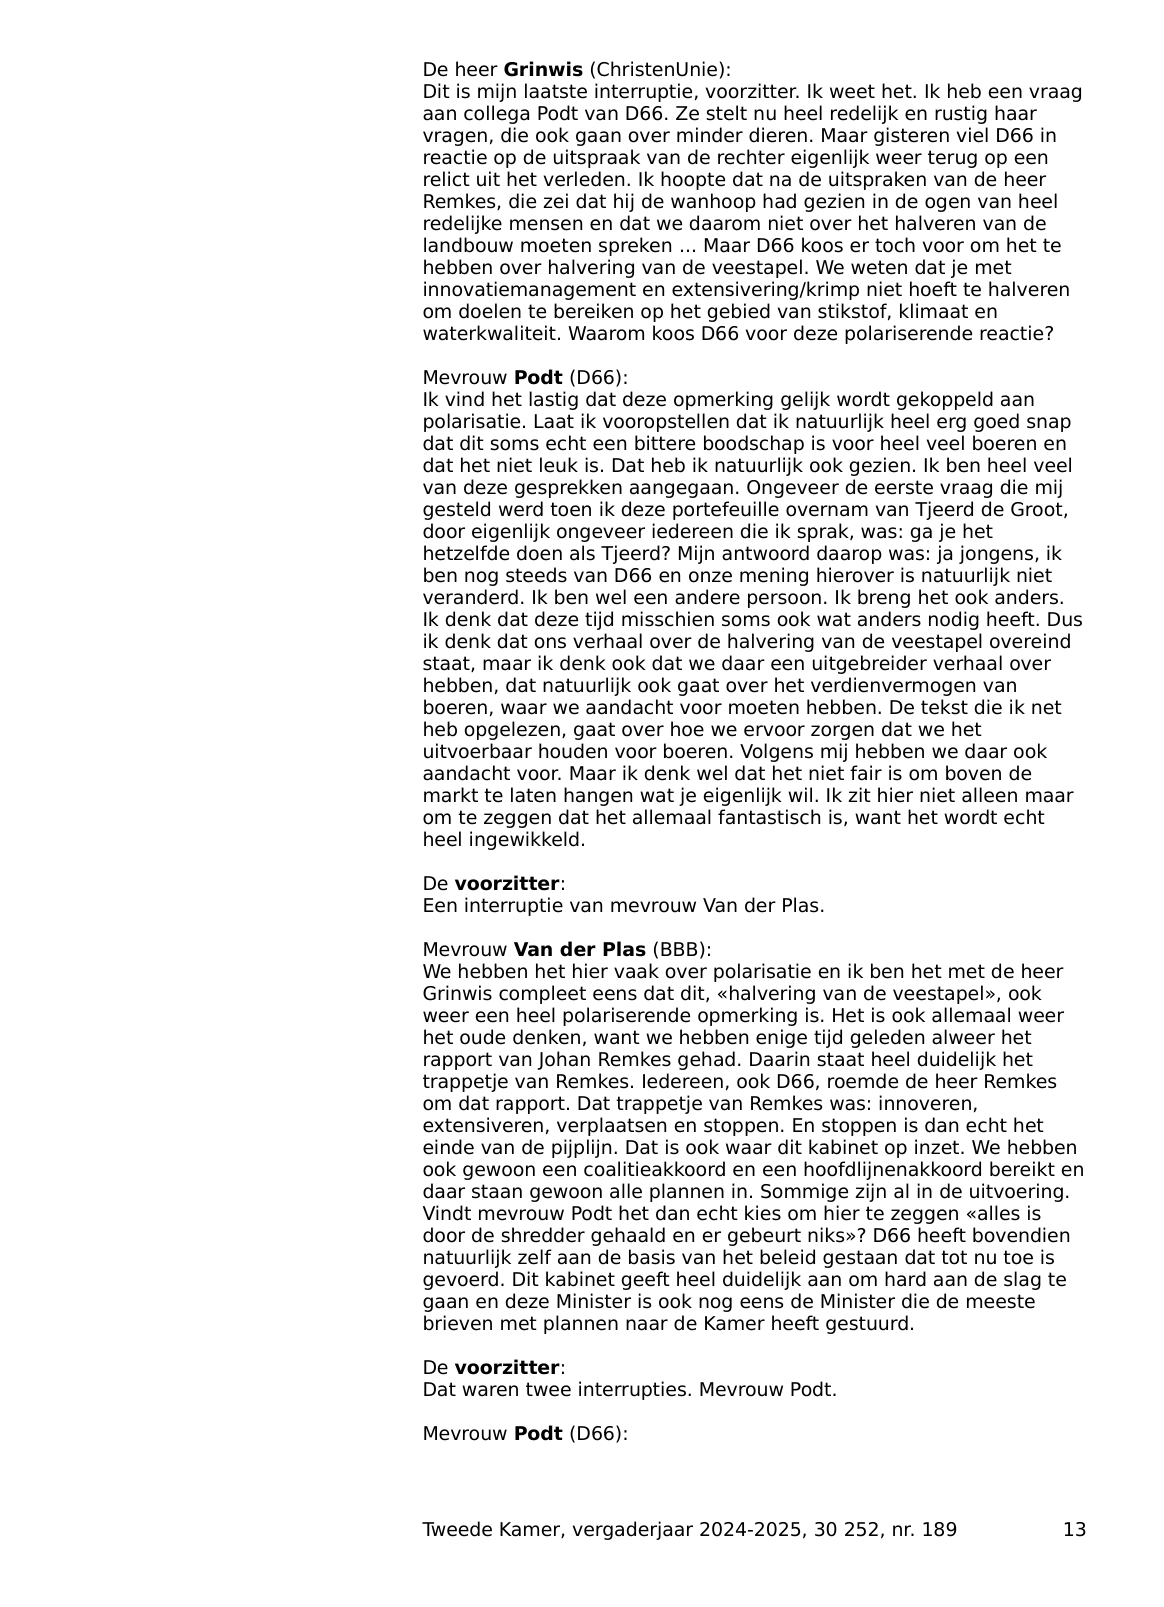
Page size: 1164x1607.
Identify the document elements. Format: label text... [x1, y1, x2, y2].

text Mevrouw Van der Plas (BBB): [422, 939, 1087, 961]
text Mevrouw Podt (D66): [422, 1423, 1087, 1445]
text We hebben het hier vaak over polarisatie en ik ben het met de heer Grinwis compleet eens dat dit, «halvering van de veestapel», ook weer een heel polariserende opmerking is. Het is ook allemaal weer het oude denken, want we hebben enige tijd geleden alweer het rapport van Johan Remkes gehad. Daarin staat heel duidelijk het trappetje van Remkes. Iedereen, ook D66, roemde de heer Remkes om dat rapport. Dat trappetje van Remkes was: innoveren, extensiveren, verplaatsen en stoppen. En stoppen is dan echt het einde van de pijplijn. Dat is ook waar dit kabinet op inzet. We hebben ook gewoon een coalitieakkoord en een hoofdlijnenakkoord bereikt en daar staan gewoon alle plannen in. Sommige zijn al in de uitvoering. Vindt mevrouw Podt het dan echt kies om hier te zeggen «alles is door de shredder gehaald en er gebeurt niks»? D66 heeft bovendien natuurlijk zelf aan de basis van het beleid gestaan dat tot nu toe is gevoerd. Dit kabinet geeft heel duidelijk aan om hard aan de slag te gaan en deze Minister is ook nog eens de Minister die de meeste brieven met plannen naar de Kamer heeft gestuurd. [422, 961, 1087, 1334]
text Mevrouw Podt (D66): [422, 367, 1087, 389]
text Dat waren twee interrupties. Mevrouw Podt. [422, 1379, 1087, 1401]
text De voorzitter: [422, 1357, 1087, 1379]
text Ik vind het lastig dat deze opmerking gelijk wordt gekoppeld aan polarisatie. Laat ik vooropstellen dat ik natuurlijk heel erg goed snap dat dit soms echt een bittere boodschap is voor heel veel boeren en dat het niet leuk is. Dat heb ik natuurlijk ook gezien. Ik ben heel veel van deze gesprekken aangegaan. Ongeveer de eerste vraag die mij gesteld werd toen ik deze portefeuille overnam van Tjeerd de Groot, door eigenlijk ongeveer iedereen die ik sprak, was: ga je het hetzelfde doen als Tjeerd? Mijn antwoord daarop was: ja jongens, ik ben nog steeds van D66 en onze mening hierover is natuurlijk niet veranderd. Ik ben wel een andere persoon. Ik breng het ook anders. Ik denk dat deze tijd misschien soms ook wat anders nodig heeft. Dus ik denk dat ons verhaal over de halvering van de veestapel overeind staat, maar ik denk ook dat we daar een uitgebreider verhaal over hebben, dat natuurlijk ook gaat over het verdienvermogen van boeren, waar we aandacht voor moeten hebben. De tekst die ik net heb opgelezen, gaat over hoe we ervoor zorgen dat we het uitvoerbaar houden voor boeren. Volgens mij hebben we daar ook aandacht voor. Maar ik denk wel dat het niet fair is om boven de markt te laten hangen wat je eigenlijk wil. Ik zit hier niet alleen maar om te zeggen dat het allemaal fantastisch is, want het wordt echt heel ingewikkeld. [422, 389, 1087, 851]
text De heer Grinwis (ChristenUnie): [422, 59, 1087, 81]
text Dit is mijn laatste interruptie, voorzitter. Ik weet het. Ik heb een vraag aan collega Podt van D66. Ze stelt nu heel redelijk en rustig haar vragen, die ook gaan over minder dieren. Maar gisteren viel D66 in reactie op de uitspraak van de rechter eigenlijk weer terug op een relict uit het verleden. Ik hoopte dat na de uitspraken van de heer Remkes, die zei dat hij de wanhoop had gezien in de ogen van heel redelijke mensen en dat we daarom niet over het halveren van de landbouw moeten spreken ... Maar D66 koos er toch voor om het te hebben over halvering van de veestapel. We weten dat je met innovatiemanagement en extensivering/krimp niet hoeft te halveren om doelen te bereiken op het gebied van stikstof, klimaat en waterkwaliteit. Waarom koos D66 voor deze polariserende reactie? [422, 81, 1087, 345]
text Een interruptie van mevrouw Van der Plas. [422, 895, 1087, 917]
text De voorzitter: [422, 873, 1087, 895]
